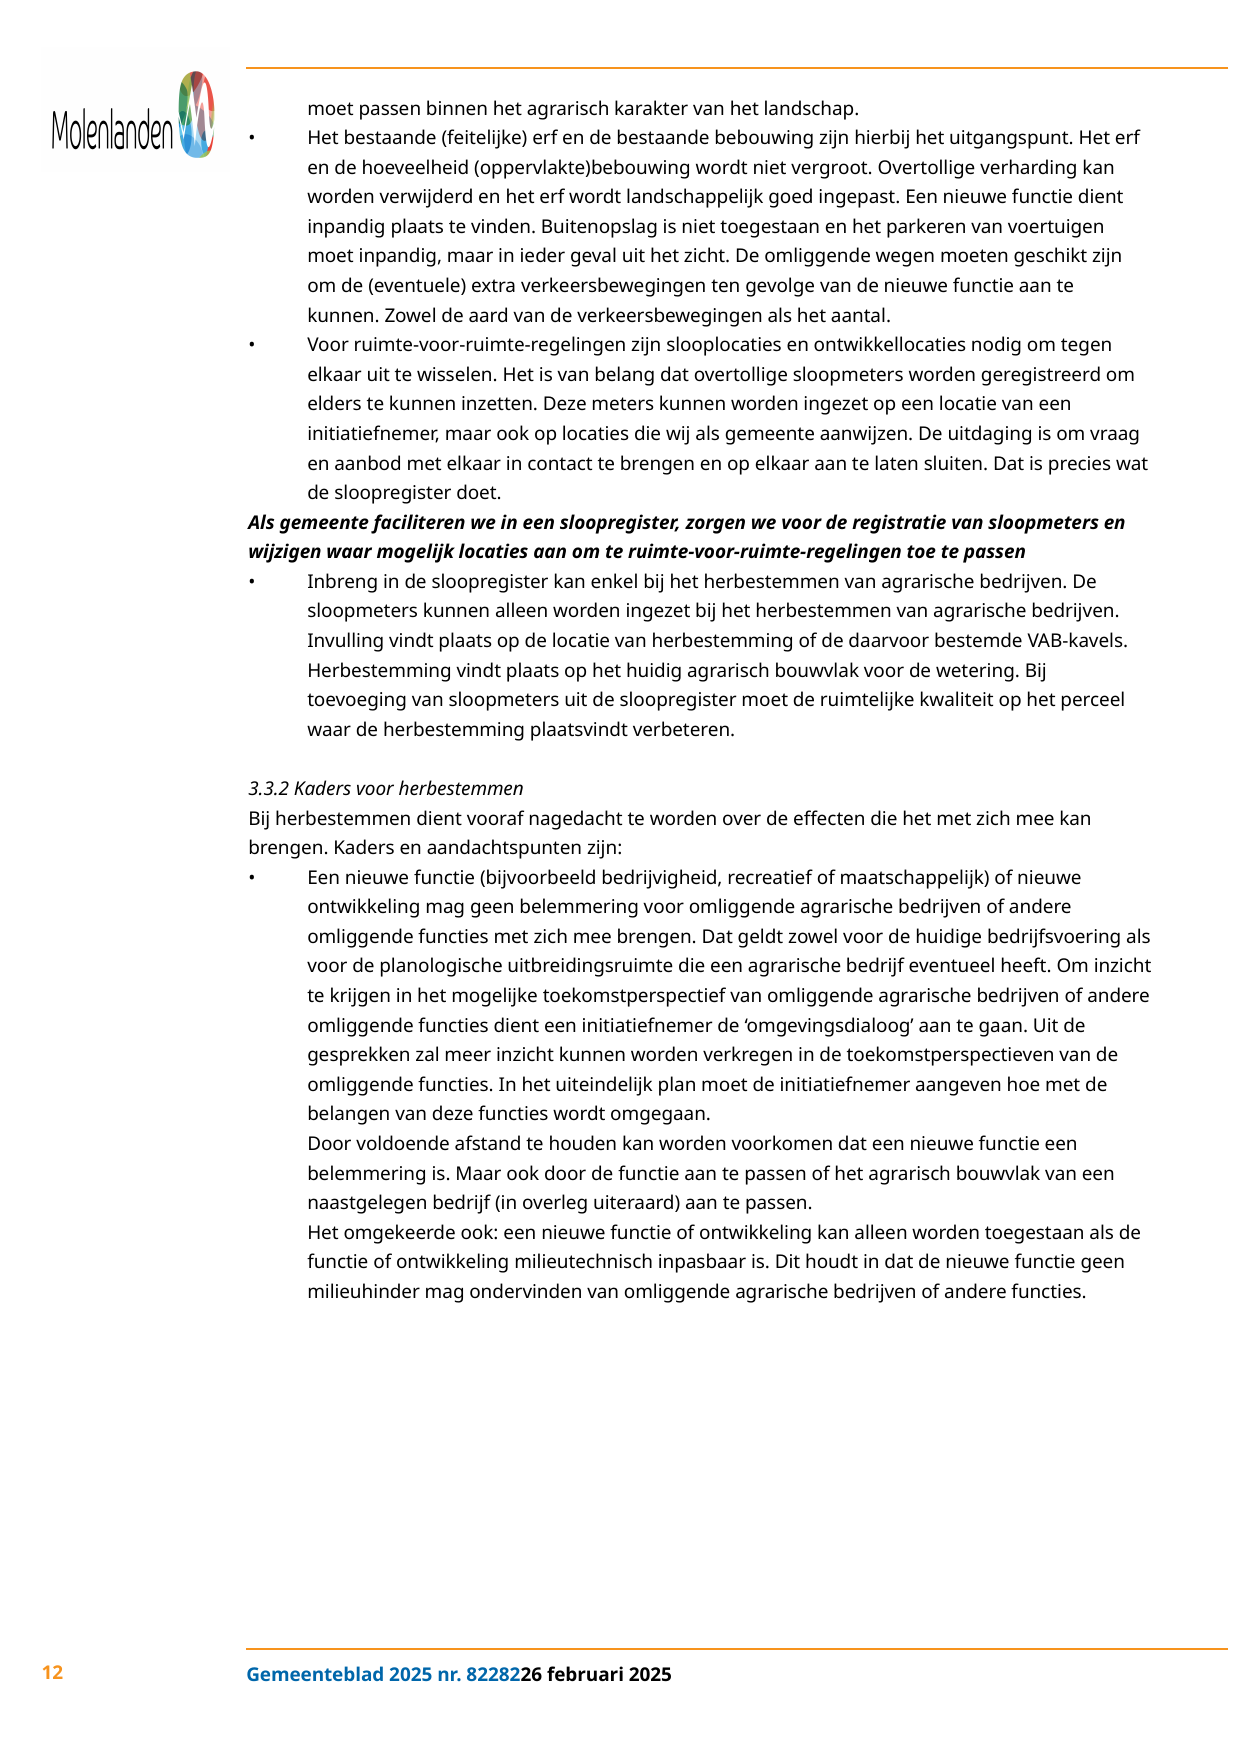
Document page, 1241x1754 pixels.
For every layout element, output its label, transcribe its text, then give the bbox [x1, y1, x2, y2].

list Het bestaande (feitelijke) erf en de bestaande bebouwing zijn hierbij het uitgangspunt. Het erf en de hoeveelheid (oppervlakte)bebouwing wordt niet vergroot. Overtollige verharding kan worden verwijderd en het erf wordt landschappelijk goed ingepast. Een nieuwe functie dient inpandig plaats te vinden. Buitenopslag is niet toegestaan en het parkeren van voertuigen moet inpandig, maar in ieder geval uit het zicht. De omliggende wegen moeten geschikt zijn om de (eventuele) extra verkeersbewegingen ten gevolge van de nieuwe functie aan te kunnen. Zowel de aard van de verkeersbewegingen als het aantal. [248, 124, 1152, 328]
text 3.3.2 Kaders voor herbestemmen [248, 775, 1152, 801]
picture [41, 47, 231, 172]
text Als gemeente faciliteren we in een sloopregister, zorgen we voor de registratie van sloopmeters en wijzigen waar mogelijk locaties aan om te ruimte-voor-ruimte-regelingen toe te passen [248, 509, 1152, 564]
list moet passen binnen het agrarisch karakter van het landschap. [248, 95, 1152, 121]
list Voor ruimte-voor-ruimte-regelingen zijn slooplocaties en ontwikkellocaties nodig om tegen elkaar uit te wisselen. Het is van belang dat overtollige sloopmeters worden geregistreerd om elders te kunnen inzetten. Deze meters kunnen worden ingezet op een locatie van een initiatiefnemer, maar ook op locaties die wij als gemeente aanwijzen. De uitdaging is om vraag en aanbod met elkaar in contact te brengen en op elkaar aan te laten sluiten. Dat is precies wat de sloopregister doet. [248, 331, 1152, 505]
list Een nieuwe functie (bijvoorbeeld bedrijvigheid, recreatief of maatschappelijk) of nieuwe ontwikkeling mag geen belemmering voor omliggende agrarische bedrijven of andere omliggende functies met zich mee brengen. Dat geldt zowel voor de huidige bedrijfsvoering als voor de planologische uitbreidingsruimte die een agrarische bedrijf eventueel heeft. Om inzicht te krijgen in het mogelijke toekomstperspectief van omliggende agrarische bedrijven of andere omliggende functies dient een initiatiefnemer de ‘omgevingsdialoog’ aan te gaan. Uit de gesprekken zal meer inzicht kunnen worden verkregen in de toekomstperspectieven van de omliggende functies. In het uiteindelijk plan moet de initiatiefnemer aangeven hoe met de belangen van deze functies wordt omgegaan. [248, 864, 1152, 1126]
list Het omgekeerde ook: een nieuwe functie of ontwikkeling kan alleen worden toegestaan als de functie of ontwikkeling milieutechnisch inpasbaar is. Dit houdt in dat de nieuwe functie geen milieuhinder mag ondervinden van omliggende agrarische bedrijven of andere functies. [248, 1219, 1152, 1304]
list Door voldoende afstand te houden kan worden voorkomen dat een nieuwe functie een belemmering is. Maar ook door de functie aan te passen of het agrarisch bouwvlak van een naastgelegen bedrijf (in overleg uiteraard) aan te passen. [248, 1130, 1152, 1215]
text Bij herbestemmen dient vooraf nagedacht te worden over de effecten die het met zich mee kan brengen. Kaders en aandachtspunten zijn: [248, 805, 1152, 860]
list Inbreng in de sloopregister kan enkel bij het herbestemmen van agrarische bedrijven. De sloopmeters kunnen alleen worden ingezet bij het herbestemmen van agrarische bedrijven. Invulling vindt plaats op de locatie van herbestemming of de daarvoor bestemde VAB-kavels. Herbestemming vindt plaats op het huidig agrarisch bouwvlak voor de wetering. Bij toevoeging van sloopmeters uit de sloopregister moet de ruimtelijke kwaliteit op het perceel waar de herbestemming plaatsvindt verbeteren. [248, 568, 1152, 742]
